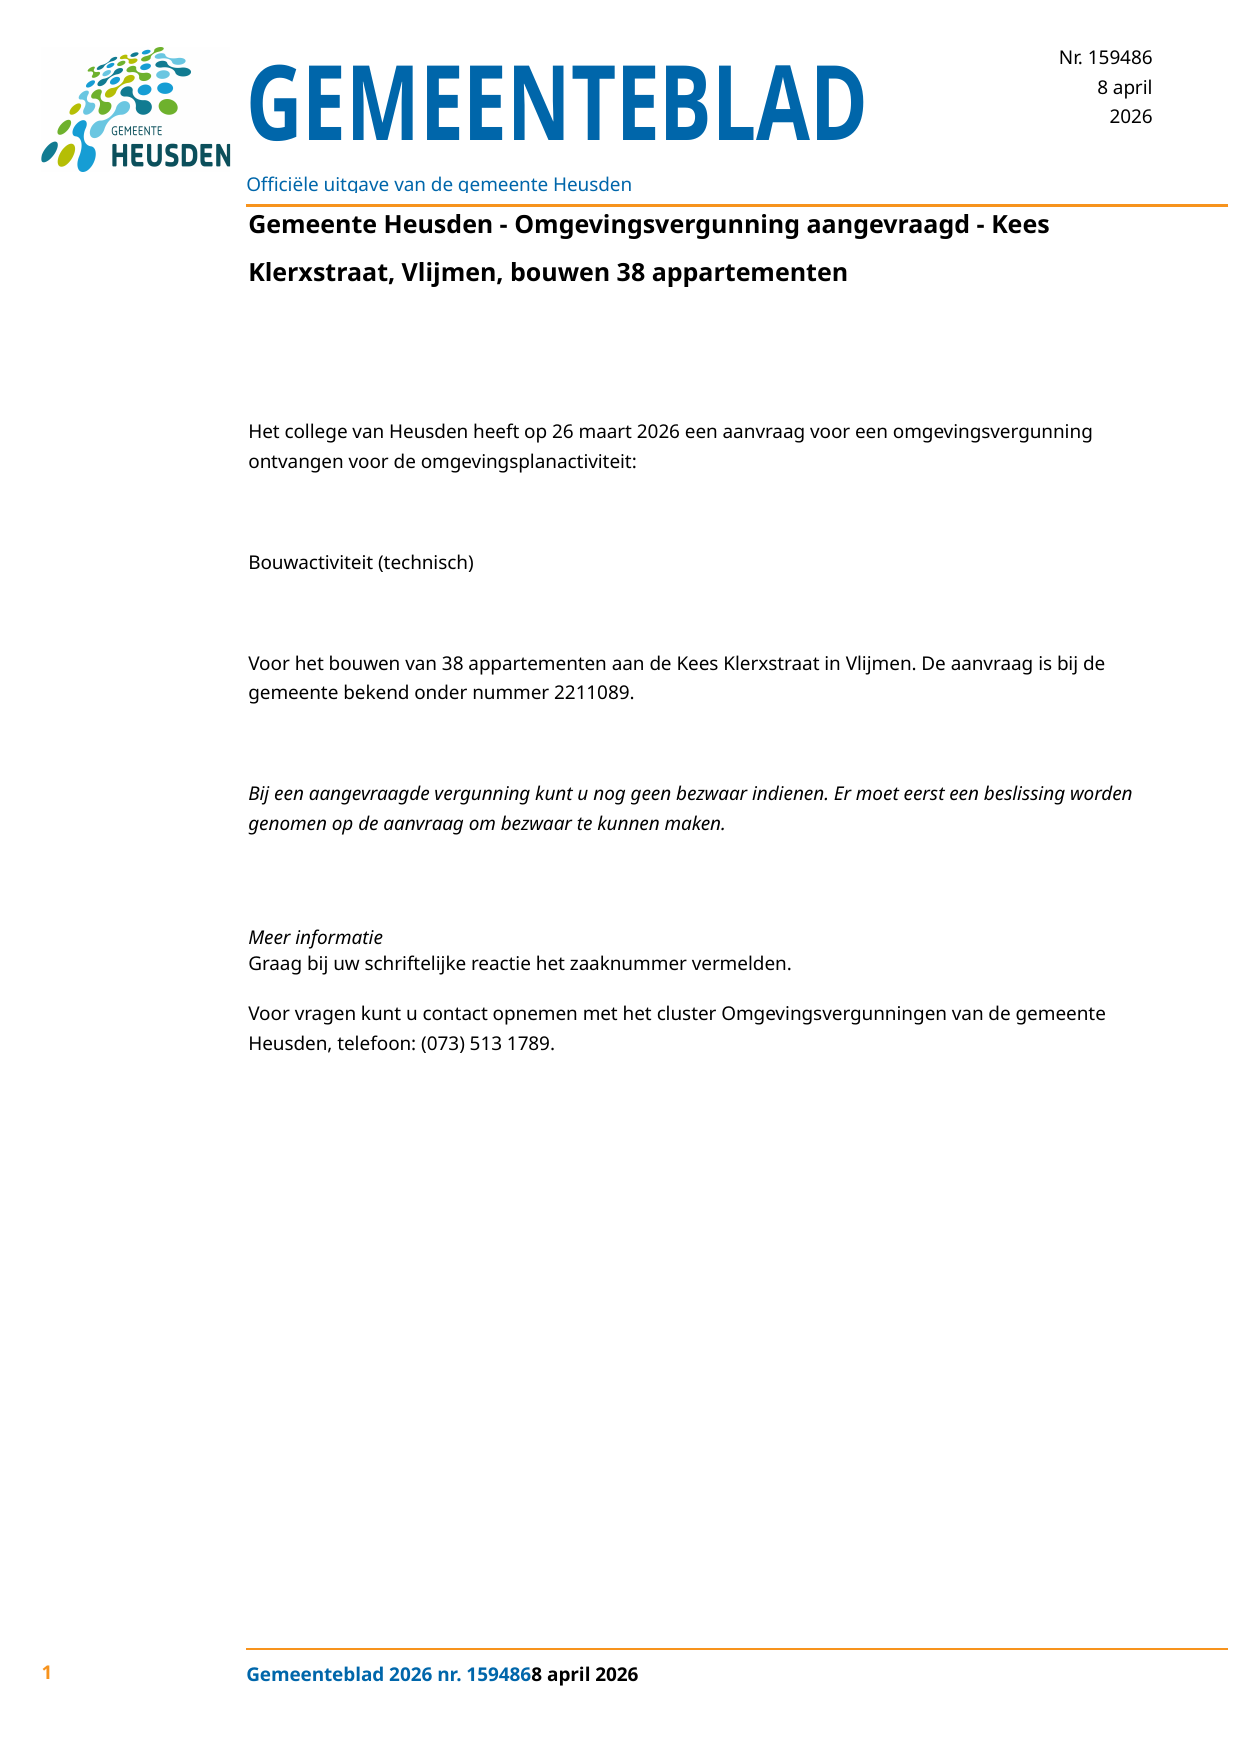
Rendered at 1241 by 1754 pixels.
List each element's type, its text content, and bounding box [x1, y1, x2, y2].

text Bij een aangevraagde vergunning kunt u nog geen bezwaar indienen. Er moet eerst een beslissing worden genomen op de aanvraag om bezwaar te kunnen maken. [248, 780, 1152, 836]
text Voor vragen kunt u contact opnemen met het cluster Omgevingsvergunningen van de gemeente Heusden, telefoon: (073) 513 1789. [248, 1001, 1152, 1056]
text Het college van Heusden heeft op 26 maart 2026 een aanvraag voor een omgevingsvergunning ontvangen voor de omgevingsplanactiviteit: [248, 419, 1152, 474]
picture [41, 47, 231, 172]
text Graag bij uw schriftelijke reactie het zaaknummer vermelden. [248, 950, 1152, 976]
text Voor het bouwen van 38 appartementen aan de Kees Klerxstraat in Vlijmen. De aanvraag is bij de gemeente bekend onder nummer 2211089. [248, 650, 1152, 705]
text Bouwactiviteit (technisch) [248, 549, 1152, 575]
text Meer informatie [248, 924, 1152, 950]
text Gemeente Heusden - Omgevingsvergunning aangevraagd - Kees Klerxstraat, Vlijmen, bouwen 38 appartementen [248, 207, 1152, 288]
